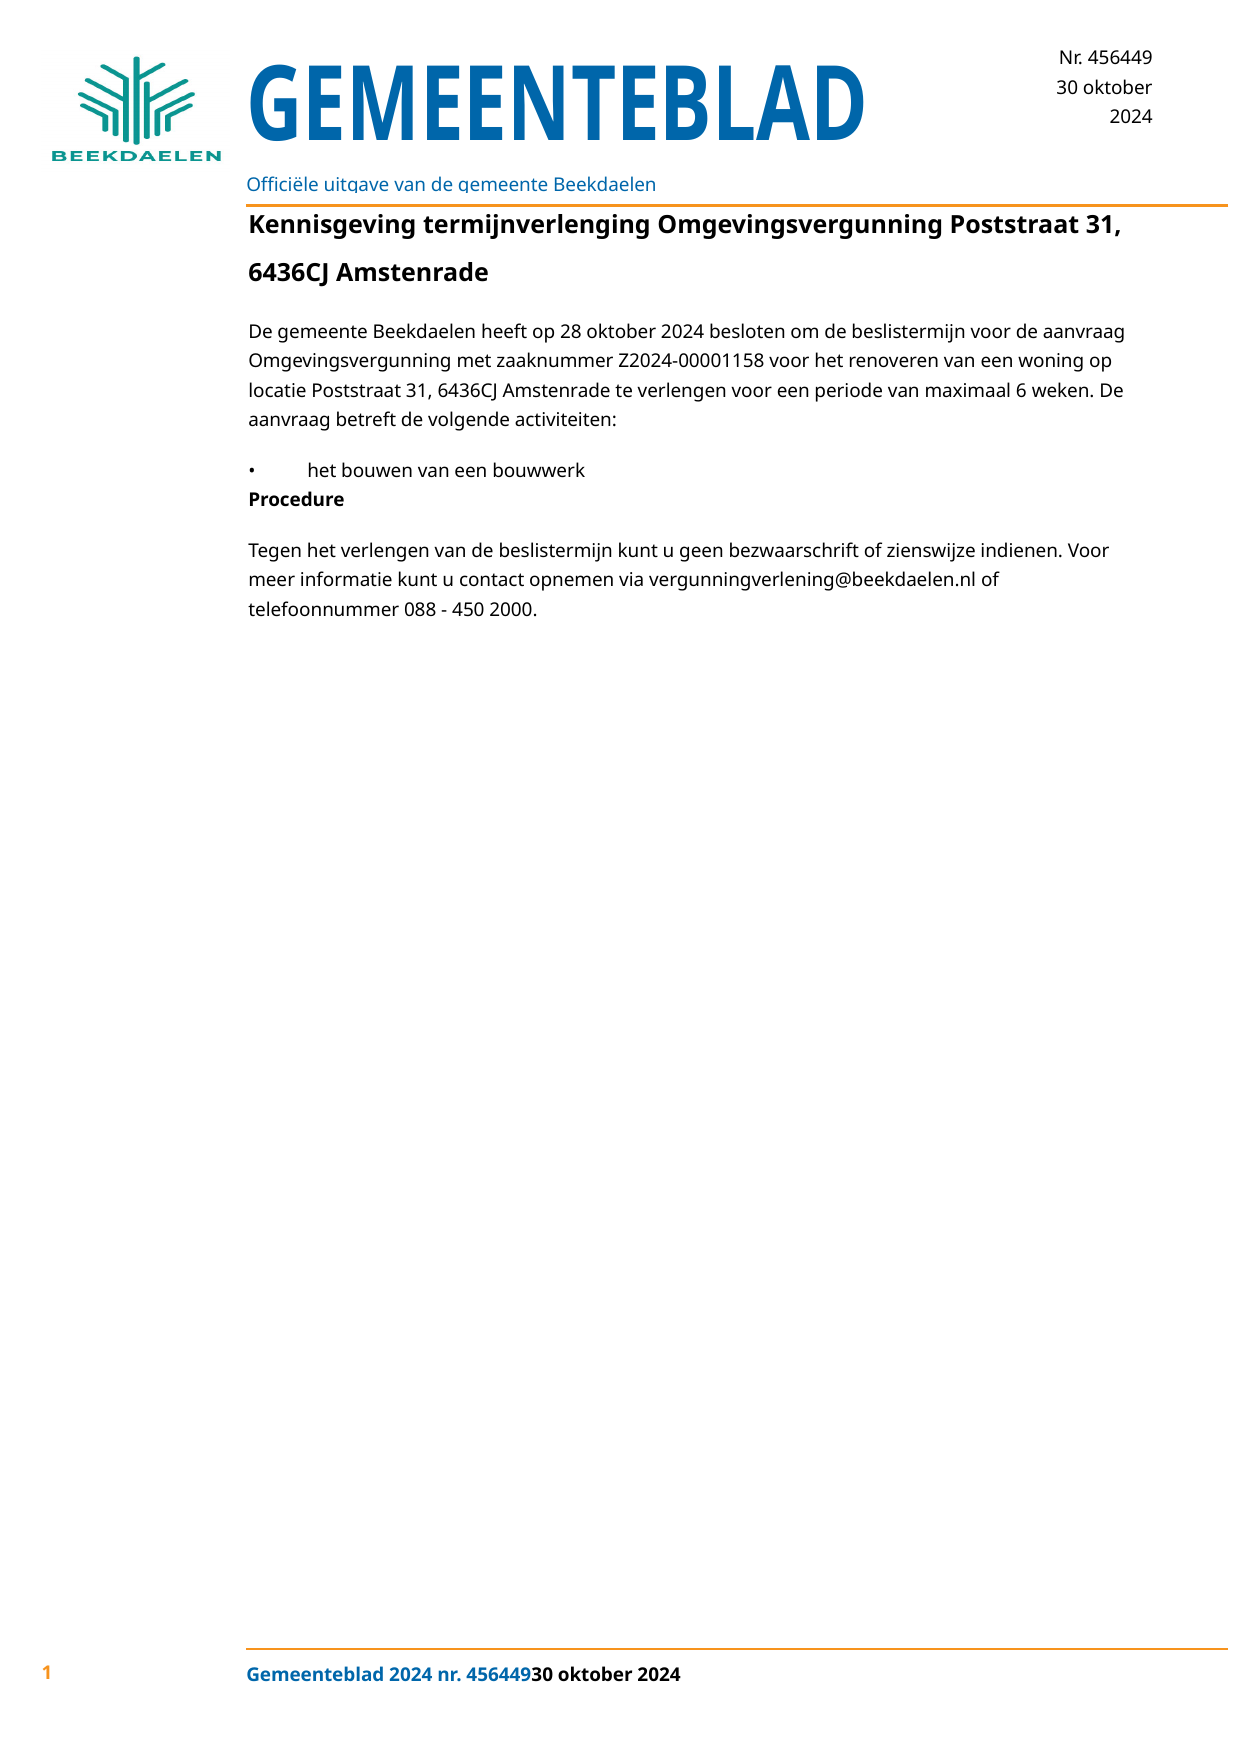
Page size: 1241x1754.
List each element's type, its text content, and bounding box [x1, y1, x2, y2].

picture [41, 47, 231, 172]
text Procedure [248, 487, 1152, 512]
text De gemeente Beekdaelen heeft op 28 oktober 2024 besloten om de beslistermijn voor de aanvraag Omgevingsvergunning met zaaknummer Z2024-00001158 voor het renoveren van een woning op locatie Poststraat 31, 6436CJ Amstenrade te verlengen voor een periode van maximaal 6 weken. De aanvraag betreft de volgende activiteiten: [248, 318, 1152, 432]
text Tegen het verlengen van de beslistermijn kunt u geen bezwaarschrift of zienswijze indienen. Voor meer informatie kunt u contact opnemen via vergunningverlening@beekdaelen.nl of telefoonnummer 088 - 450 2000. [248, 537, 1152, 622]
list het bouwen van een bouwwerk [248, 457, 1152, 483]
text Kennisgeving termijnverlenging Omgevingsvergunning Poststraat 31, 6436CJ Amstenrade [248, 207, 1152, 288]
